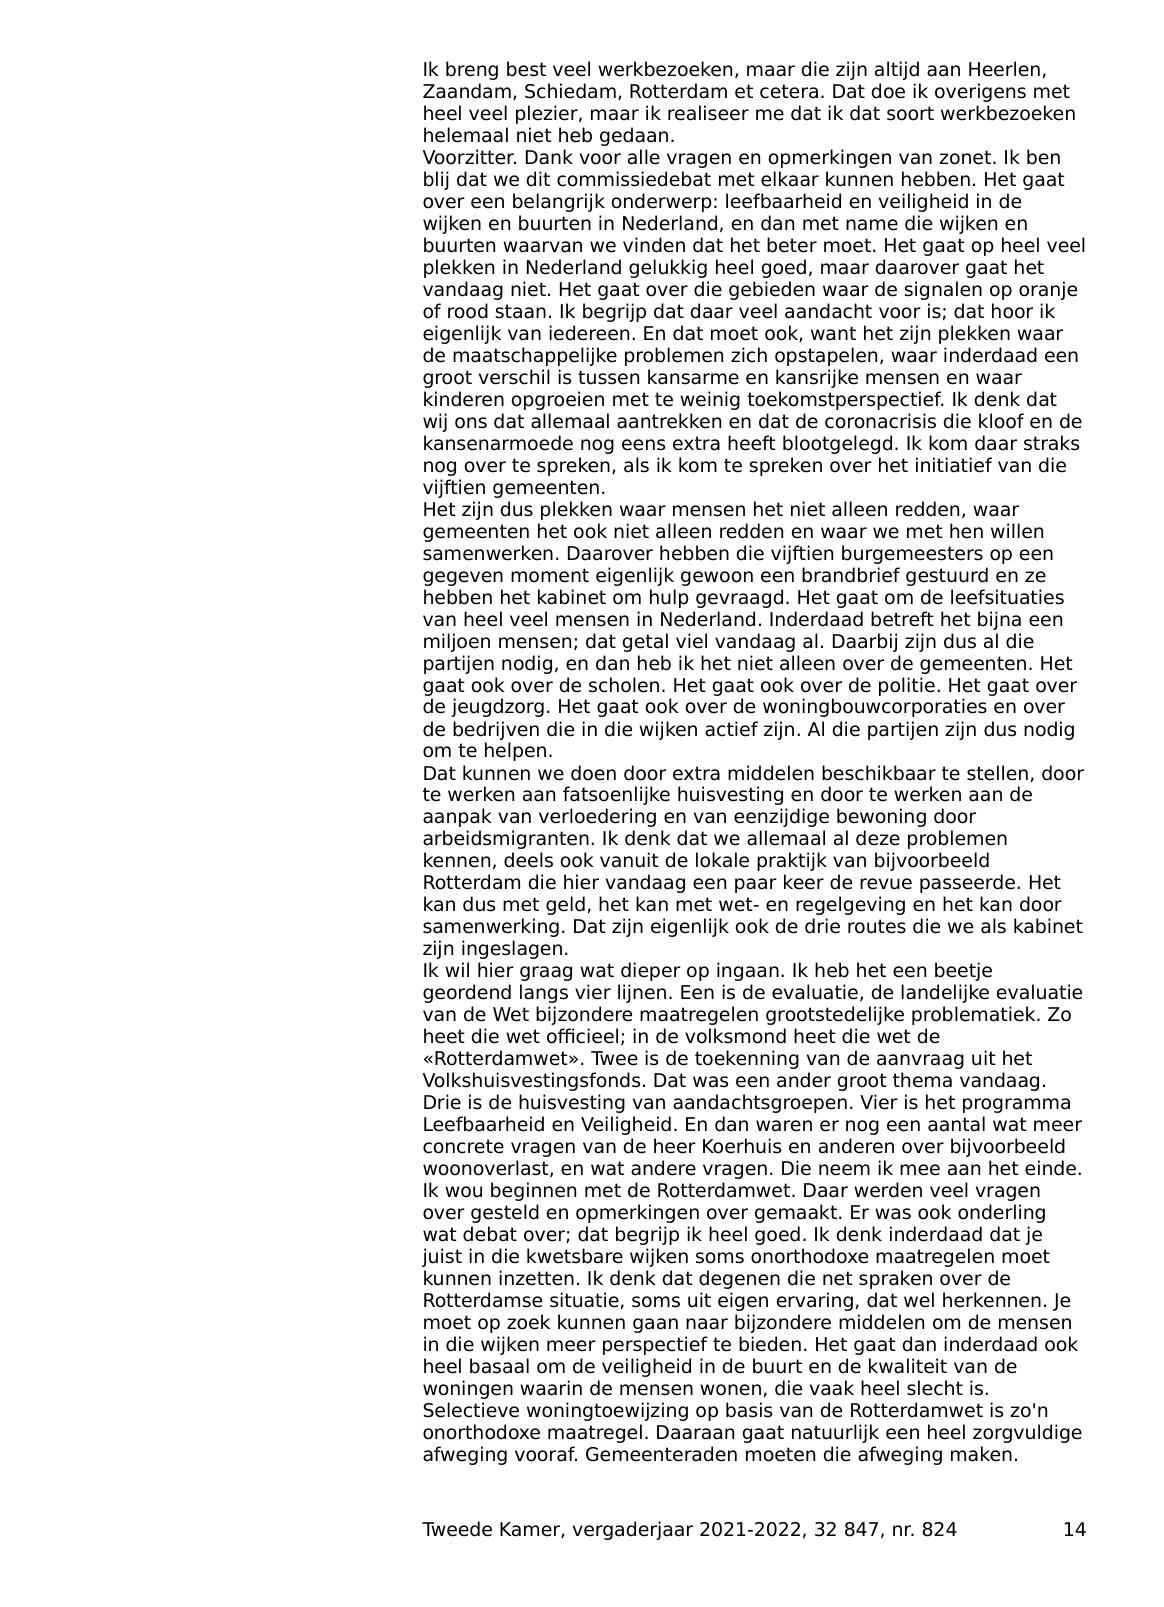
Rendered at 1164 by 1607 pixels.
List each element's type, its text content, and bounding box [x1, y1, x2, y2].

text Ik breng best veel werkbezoeken, maar die zijn altijd aan Heerlen, Zaandam, Schiedam, Rotterdam et cetera. Dat doe ik overigens met heel veel plezier, maar ik realiseer me dat ik dat soort werkbezoeken helemaal niet heb gedaan. [422, 59, 1087, 147]
text Voorzitter. Dank voor alle vragen en opmerkingen van zonet. Ik ben blij dat we dit commissiedebat met elkaar kunnen hebben. Het gaat over een belangrijk onderwerp: leefbaarheid en veiligheid in de wijken en buurten in Nederland, en dan met name die wijken en buurten waarvan we vinden dat het beter moet. Het gaat op heel veel plekken in Nederland gelukkig heel goed, maar daarover gaat het vandaag niet. Het gaat over die gebieden waar de signalen op oranje of rood staan. Ik begrijp dat daar veel aandacht voor is; dat hoor ik eigenlijk van iedereen. En dat moet ook, want het zijn plekken waar de maatschappelijke problemen zich opstapelen, waar inderdaad een groot verschil is tussen kansarme en kansrijke mensen en waar kinderen opgroeien met te weinig toekomstperspectief. Ik denk dat wij ons dat allemaal aantrekken en dat de coronacrisis die kloof en de kansenarmoede nog eens extra heeft blootgelegd. Ik kom daar straks nog over te spreken, als ik kom te spreken over het initiatief van die vijftien gemeenten. [422, 147, 1087, 499]
text Het zijn dus plekken waar mensen het niet alleen redden, waar gemeenten het ook niet alleen redden en waar we met hen willen samenwerken. Daarover hebben die vijftien burgemeesters op een gegeven moment eigenlijk gewoon een brandbrief gestuurd en ze hebben het kabinet om hulp gevraagd. Het gaat om de leefsituaties van heel veel mensen in Nederland. Inderdaad betreft het bijna een miljoen mensen; dat getal viel vandaag al. Daarbij zijn dus al die partijen nodig, en dan heb ik het niet alleen over de gemeenten. Het gaat ook over de scholen. Het gaat ook over de politie. Het gaat over de jeugdzorg. Het gaat ook over de woningbouwcorporaties en over de bedrijven die in die wijken actief zijn. Al die partijen zijn dus nodig om te helpen. [422, 499, 1087, 762]
text Ik wil hier graag wat dieper op ingaan. Ik heb het een beetje geordend langs vier lijnen. Een is de evaluatie, de landelijke evaluatie van de Wet bijzondere maatregelen grootstedelijke problematiek. Zo heet die wet officieel; in de volksmond heet die wet de «Rotterdamwet». Twee is de toekenning van de aanvraag uit het Volkshuisvestingsfonds. Dat was een ander groot thema vandaag. Drie is de huisvesting van aandachtsgroepen. Vier is het programma Leefbaarheid en Veiligheid. En dan waren er nog een aantal wat meer concrete vragen van de heer Koerhuis en anderen over bijvoorbeeld woonoverlast, en wat andere vragen. Die neem ik mee aan het einde. [422, 960, 1087, 1180]
text Ik wou beginnen met de Rotterdamwet. Daar werden veel vragen over gesteld en opmerkingen over gemaakt. Er was ook onderling wat debat over; dat begrijp ik heel goed. Ik denk inderdaad dat je juist in die kwetsbare wijken soms onorthodoxe maatregelen moet kunnen inzetten. Ik denk dat degenen die net spraken over de Rotterdamse situatie, soms uit eigen ervaring, dat wel herkennen. Je moet op zoek kunnen gaan naar bijzondere middelen om de mensen in die wijken meer perspectief te bieden. Het gaat dan inderdaad ook heel basaal om de veiligheid in de buurt en de kwaliteit van de woningen waarin de mensen wonen, die vaak heel slecht is. [422, 1180, 1087, 1400]
text Selectieve woningtoewijzing op basis van de Rotterdamwet is zo'n onorthodoxe maatregel. Daaraan gaat natuurlijk een heel zorgvuldige afweging vooraf. Gemeenteraden moeten die afweging maken. [422, 1400, 1087, 1466]
text Dat kunnen we doen door extra middelen beschikbaar te stellen, door te werken aan fatsoenlijke huisvesting en door te werken aan de aanpak van verloedering en van eenzijdige bewoning door arbeidsmigranten. Ik denk dat we allemaal al deze problemen kennen, deels ook vanuit de lokale praktijk van bijvoorbeeld Rotterdam die hier vandaag een paar keer de revue passeerde. Het kan dus met geld, het kan met wet- en regelgeving en het kan door samenwerking. Dat zijn eigenlijk ook de drie routes die we als kabinet zijn ingeslagen. [422, 762, 1087, 960]
